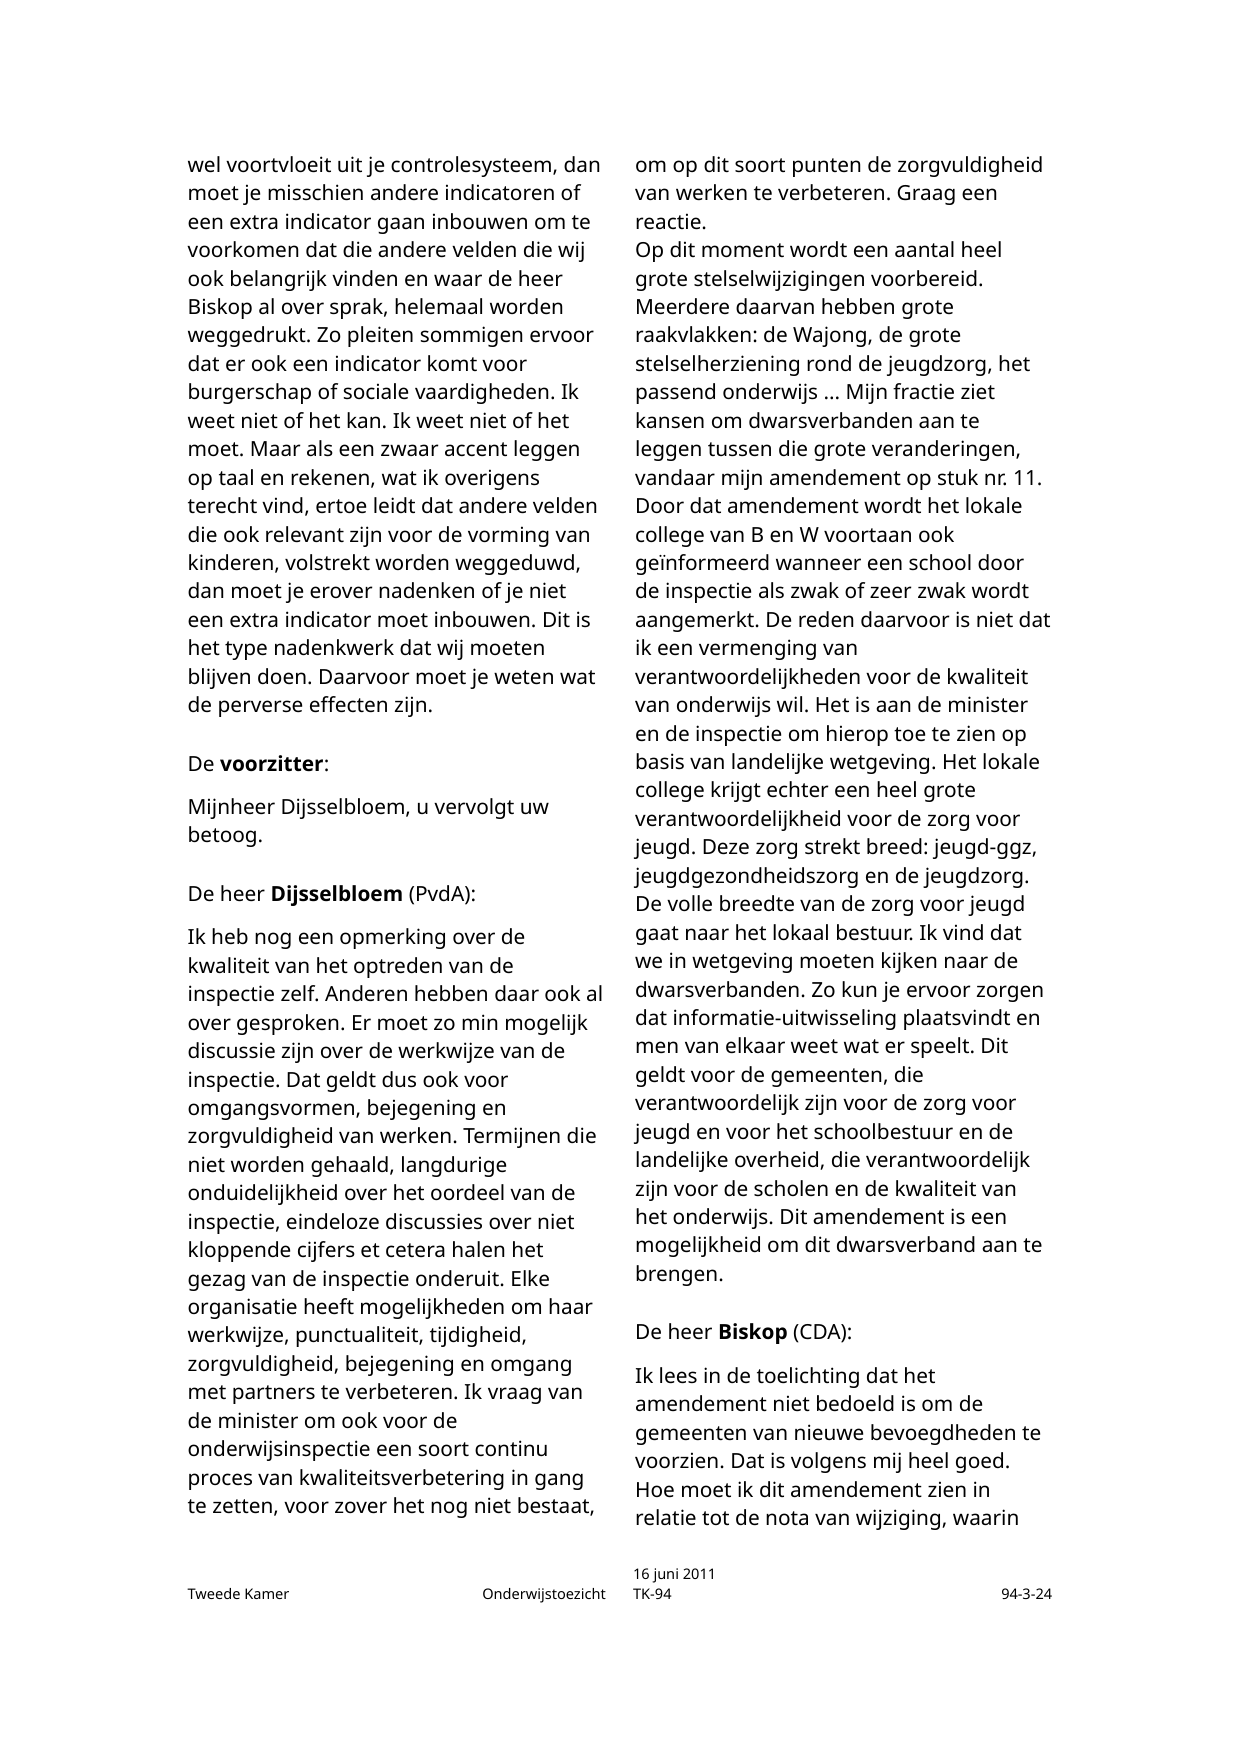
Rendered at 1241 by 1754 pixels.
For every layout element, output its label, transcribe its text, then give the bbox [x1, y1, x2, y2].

text wel voortvloeit uit je controlesysteem, dan moet je misschien andere indicatoren of een extra indicator gaan inbouwen om te voorkomen dat die andere velden die wij ook belangrijk vinden en waar de heer Biskop al over sprak, helemaal worden weggedrukt. Zo pleiten sommigen ervoor dat er ook een indicator komt voor burgerschap of sociale vaardigheden. Ik weet niet of het kan. Ik weet niet of het moet. Maar als een zwaar accent leggen op taal en rekenen, wat ik overigens terecht vind, ertoe leidt dat andere velden die ook relevant zijn voor de vorming van kinderen, volstrekt worden weggeduwd, dan moet je erover nadenken of je niet een extra indicator moet inbouwen. Dit is het type nadenkwerk dat wij moeten blijven doen. Daarvoor moet je weten wat de perverse effecten zijn. [187, 150, 605, 719]
text De heer Dijsselbloem (PvdA): [187, 879, 605, 907]
text Op dit moment wordt een aantal heel grote stelselwijzigingen voorbereid. Meerdere daarvan hebben grote raakvlakken: de Wajong, de grote stelselherziening rond de jeugdzorg, het passend onderwijs ... Mijn fractie ziet kansen om dwarsverbanden aan te leggen tussen die grote veranderingen, vandaar mijn amendement op stuk nr. 11. Door dat amendement wordt het lokale college van B en W voortaan ook geïnformeerd wanneer een school door de inspectie als zwak of zeer zwak wordt aangemerkt. De reden daarvoor is niet dat ik een vermenging van verantwoordelijkheden voor de kwaliteit van onderwijs wil. Het is aan de minister en de inspectie om hierop toe te zien op basis van landelijke wetgeving. Het lokale college krijgt echter een heel grote verantwoordelijkheid voor de zorg voor jeugd. Deze zorg strekt breed: jeugd-ggz, jeugdgezondheidszorg en de jeugdzorg. De volle breedte van de zorg voor jeugd gaat naar het lokaal bestuur. Ik vind dat we in wetgeving moeten kijken naar de dwarsverbanden. Zo kun je ervoor zorgen dat informatie-uitwisseling plaatsvindt en men van elkaar weet wat er speelt. Dit geldt voor de gemeenten, die verantwoordelijk zijn voor de zorg voor jeugd en voor het schoolbestuur en de landelijke overheid, die verantwoordelijk zijn voor de scholen en de kwaliteit van het onderwijs. Dit amendement is een mogelijkheid om dit dwarsverband aan te brengen. [635, 235, 1053, 1287]
text De voorzitter: [187, 749, 605, 777]
text De heer Biskop (CDA): [635, 1317, 1053, 1346]
text Ik heb nog een opmerking over de kwaliteit van het optreden van de inspectie zelf. Anderen hebben daar ook al over gesproken. Er moet zo min mogelijk discussie zijn over de werkwijze van de inspectie. Dat geldt dus ook voor omgangsvormen, bejegening en zorgvuldigheid van werken. Termijnen die niet worden gehaald, langdurige onduidelijkheid over het oordeel van de inspectie, eindeloze discussies over niet kloppende cijfers et cetera halen het gezag van de inspectie onderuit. Elke organisatie heeft mogelijkheden om haar werkwijze, punctualiteit, tijdigheid, zorgvuldigheid, bejegening en omgang met partners te verbeteren. Ik vraag van de minister om ook voor de onderwijsinspectie een soort continu proces van kwaliteitsverbetering in gang te zetten, voor zover het nog niet bestaat, [187, 922, 605, 1520]
text Mijnheer Dijsselbloem, u vervolgt uw betoog. [187, 792, 605, 849]
text om op dit soort punten de zorgvuldigheid van werken te verbeteren. Graag een reactie. [635, 150, 1053, 235]
text Ik lees in de toelichting dat het amendement niet bedoeld is om de gemeenten van nieuwe bevoegdheden te voorzien. Dat is volgens mij heel goed. Hoe moet ik dit amendement zien in relatie tot de nota van wijziging, waarin [635, 1361, 1053, 1532]
